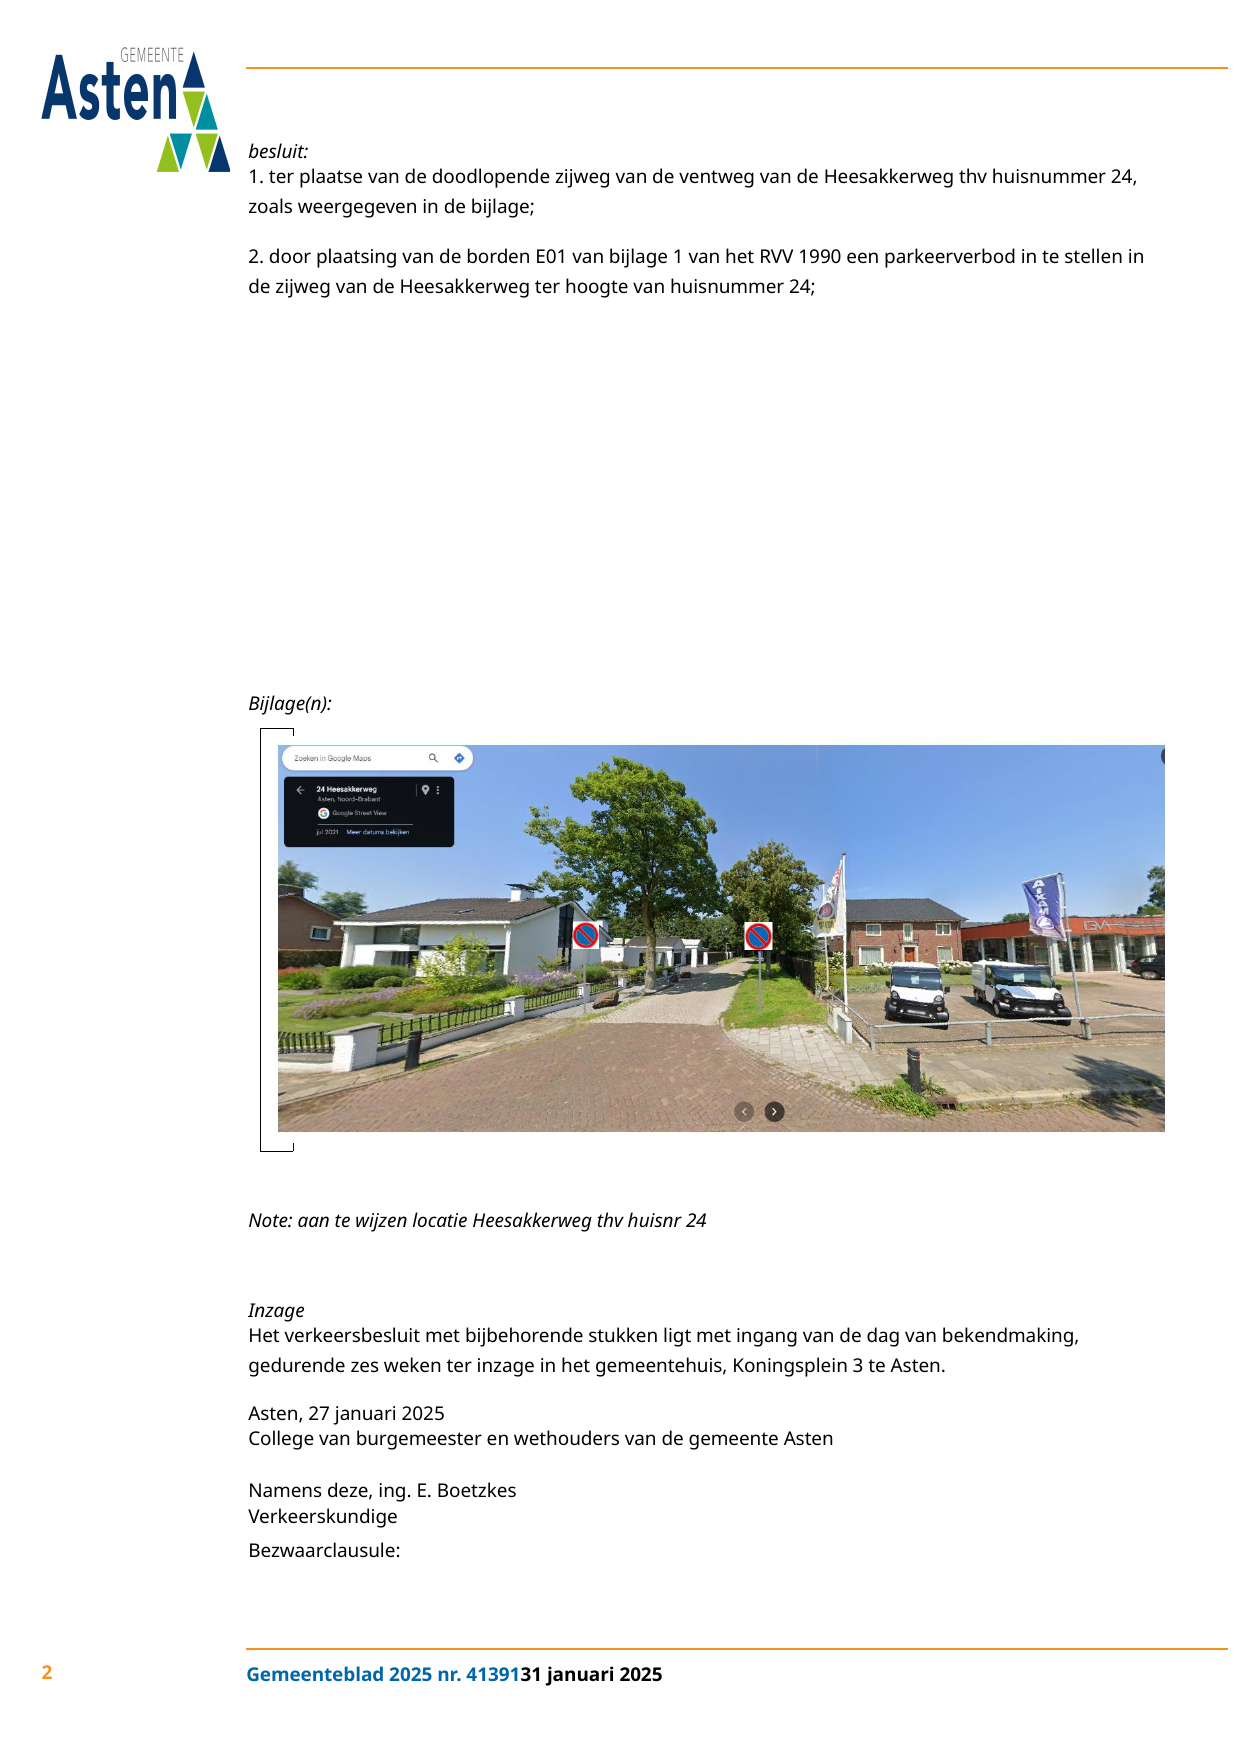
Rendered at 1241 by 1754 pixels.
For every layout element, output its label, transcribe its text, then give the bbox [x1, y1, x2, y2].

text Note: aan te wijzen locatie Heesakkerweg thv huisnr 24 [248, 1207, 1152, 1233]
text College van burgemeester en wethouders van de gemeente Asten [248, 1426, 1152, 1451]
text Verkeerskundige [248, 1503, 1152, 1528]
picture [41, 47, 231, 172]
text besluit: [248, 138, 1152, 164]
text Het verkeersbesluit met bijbehorende stukken ligt met ingang van de dag van bekendmaking, gedurende zes weken ter inzage in het gemeentehuis, Koningsplein 3 te Asten. [248, 1322, 1152, 1378]
text Bezwaarclausule: [248, 1542, 1152, 1561]
text Bijlage(n): [248, 690, 1152, 716]
text 1. ter plaatse van de doodlopende zijweg van de ventweg van de Heesakkerweg thv huisnummer 24, zoals weergegeven in de bijlage; [248, 164, 1152, 219]
text Inzage [248, 1297, 1152, 1322]
text Namens deze, ing. E. Boetzkes [248, 1477, 1152, 1503]
text 2. door plaatsing van de borden E01 van bijlage 1 van het RVV 1990 een parkeerverbod in te stellen in de zijweg van de Heesakkerweg ter hoogte van huisnummer 24; [248, 244, 1152, 299]
text Asten, 27 januari 2025 [248, 1400, 1152, 1426]
picture [268, 736, 1173, 1143]
